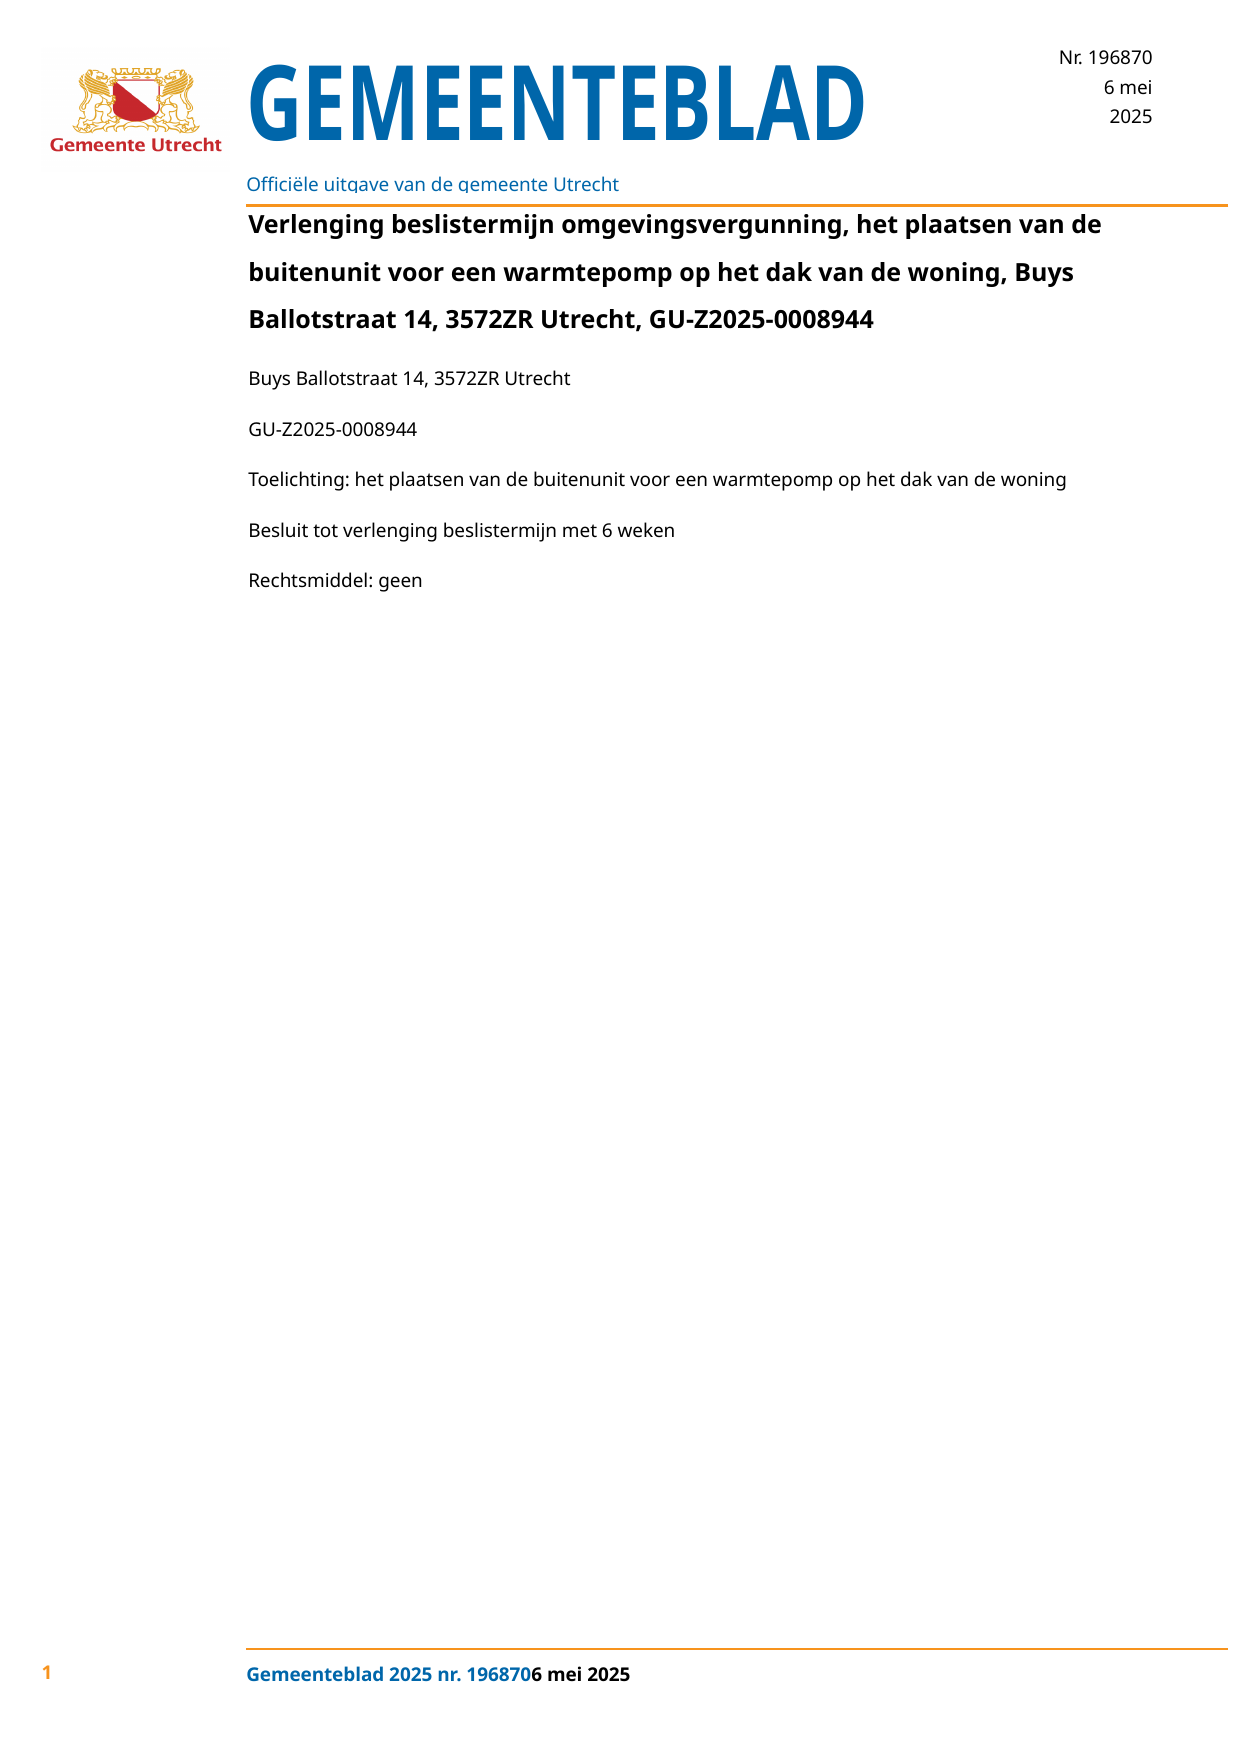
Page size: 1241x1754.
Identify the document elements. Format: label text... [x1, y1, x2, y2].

text Verlenging beslistermijn omgevingsvergunning, het plaatsen van de buitenunit voor een warmtepomp op het dak van de woning, Buys Ballotstraat 14, 3572ZR Utrecht, GU-Z2025-0008944 [248, 207, 1152, 336]
picture [41, 47, 231, 172]
text GU-Z2025-0008944 [248, 416, 1152, 442]
text Rechtsmiddel: geen [248, 567, 1152, 593]
text Toelichting: het plaatsen van de buitenunit voor een warmtepomp op het dak van de woning [248, 466, 1152, 492]
text Buys Ballotstraat 14, 3572ZR Utrecht [248, 366, 1152, 391]
text Besluit tot verlenging beslistermijn met 6 weken [248, 517, 1152, 542]
